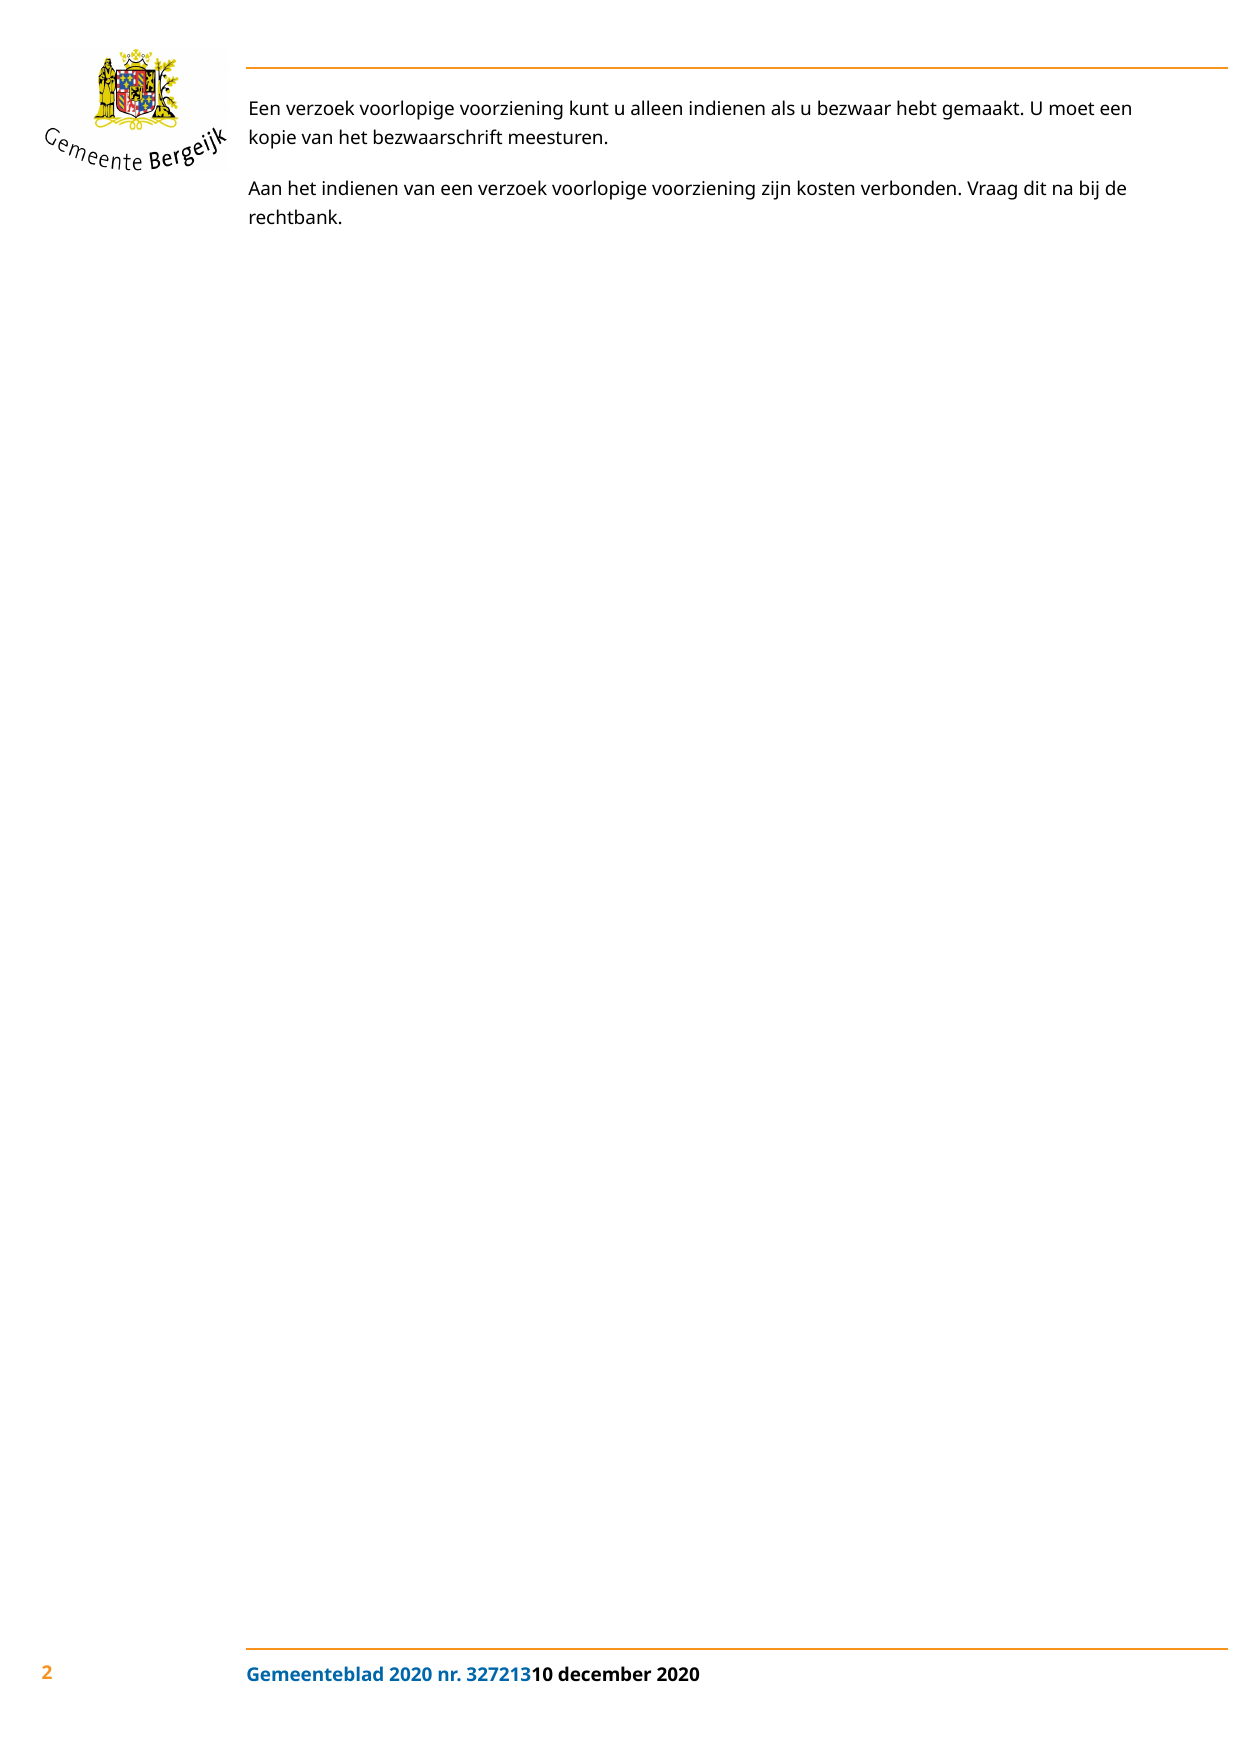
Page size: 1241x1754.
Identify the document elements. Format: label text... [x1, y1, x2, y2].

text Een verzoek voorlopige voorziening kunt u alleen indienen als u bezwaar hebt gemaakt. U moet een kopie van het bezwaarschrift meesturen. [248, 95, 1152, 150]
text Aan het indienen van een verzoek voorlopige voorziening zijn kosten verbonden. Vraag dit na bij de rechtbank. [248, 175, 1152, 230]
picture [41, 47, 231, 172]
